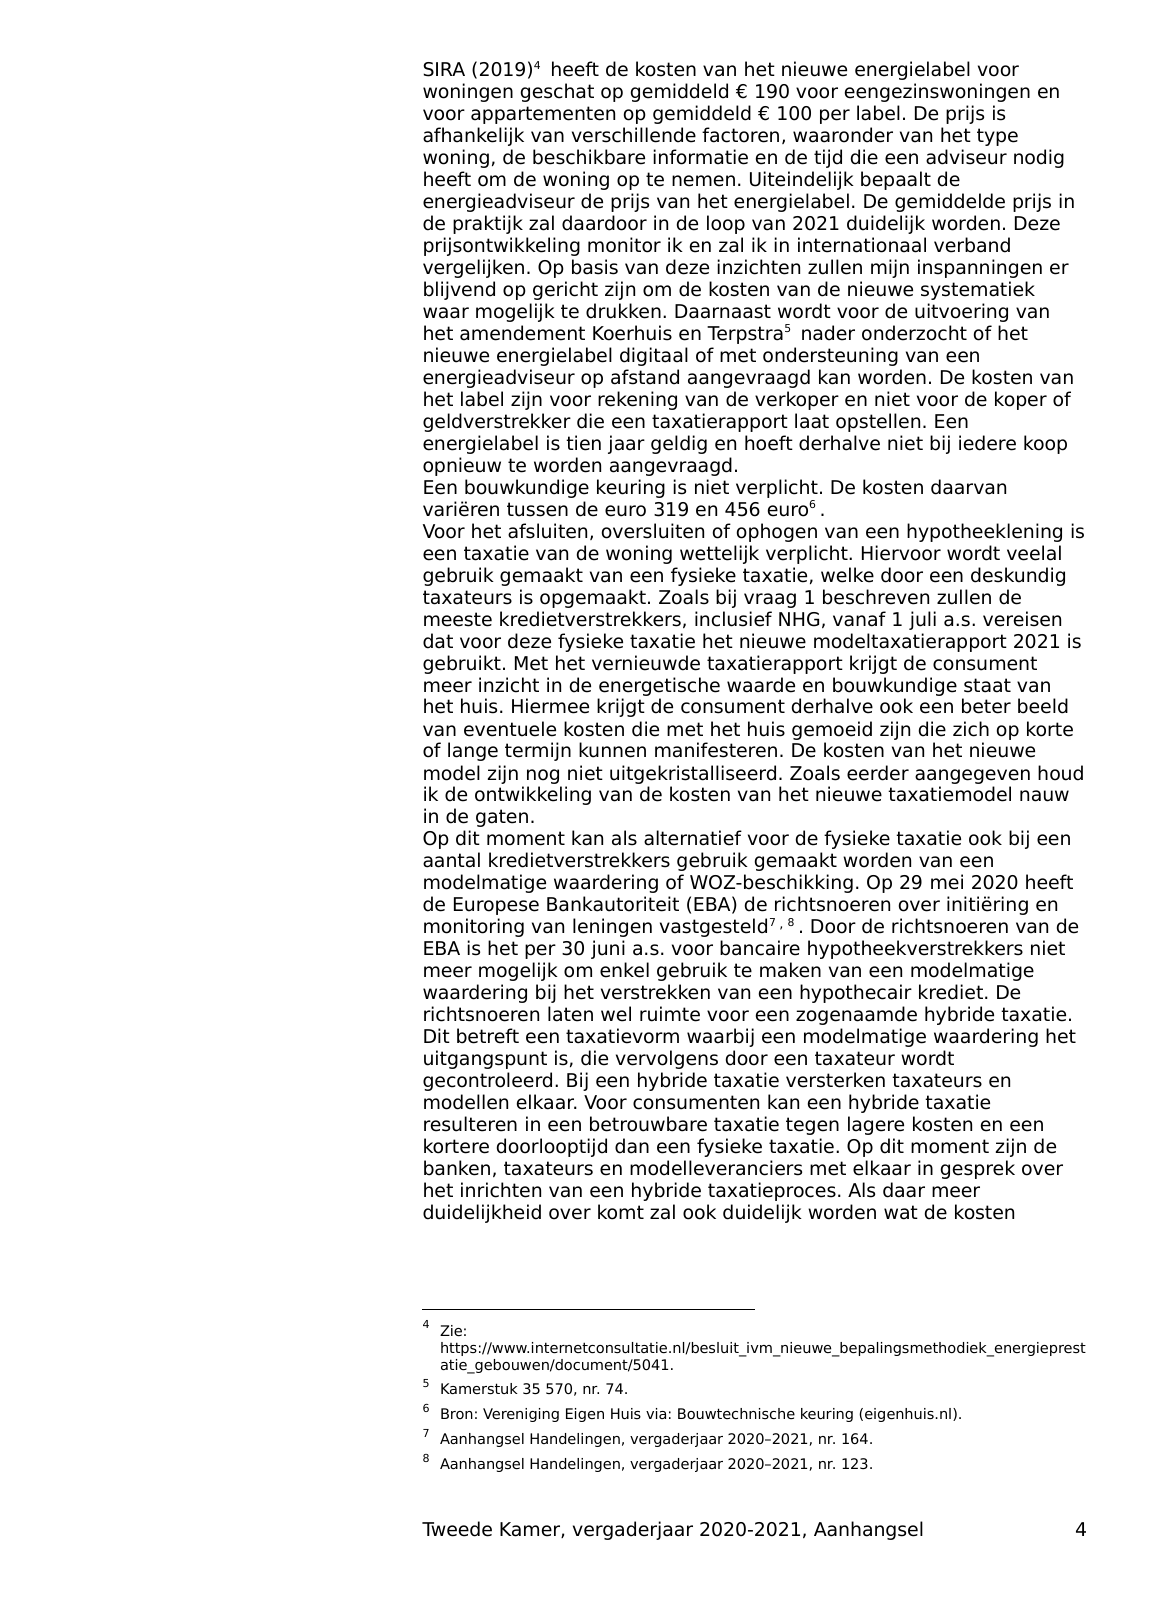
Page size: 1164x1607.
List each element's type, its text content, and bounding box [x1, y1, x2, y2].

text Aanhangsel Handelingen, vergaderjaar 2020–2021, nr. 123. [422, 1452, 1087, 1474]
text SIRA (2019) heeft de kosten van het nieuwe energielabel voor woningen geschat op gemiddeld € 190 voor eengezinswoningen en voor appartementen op gemiddeld € 100 per label. De prijs is afhankelijk van verschillende factoren, waaronder van het type woning, de beschikbare informatie en de tijd die een adviseur nodig heeft om de woning op te nemen. Uiteindelijk bepaalt de energieadviseur de prijs van het energielabel. De gemiddelde prijs in de praktijk zal daardoor in de loop van 2021 duidelijk worden. Deze prijsontwikkeling monitor ik en zal ik in internationaal verband vergelijken. Op basis van deze inzichten zullen mijn inspanningen er blijvend op gericht zijn om de kosten van de nieuwe systematiek waar mogelijk te drukken. Daarnaast wordt voor de uitvoering van het amendement Koerhuis en Terpstra nader onderzocht of het nieuwe energielabel digitaal of met ondersteuning van een energieadviseur op afstand aangevraagd kan worden. De kosten van het label zijn voor rekening van de verkoper en niet voor de koper of geldverstrekker die een taxatierapport laat opstellen. Een energielabel is tien jaar geldig en hoeft derhalve niet bij iedere koop opnieuw te worden aangevraagd. [422, 59, 1087, 477]
text Voor het afsluiten, oversluiten of ophogen van een hypotheeklening is een taxatie van de woning wettelijk verplicht. Hiervoor wordt veelal gebruik gemaakt van een fysieke taxatie, welke door een deskundig taxateurs is opgemaakt. Zoals bij vraag 1 beschreven zullen de meeste kredietverstrekkers, inclusief NHG, vanaf 1 juli a.s. vereisen dat voor deze fysieke taxatie het nieuwe modeltaxatierapport 2021 is gebruikt. Met het vernieuwde taxatierapport krijgt de consument meer inzicht in de energetische waarde en bouwkundige staat van het huis. Hiermee krijgt de consument derhalve ook een beter beeld van eventuele kosten die met het huis gemoeid zijn die zich op korte of lange termijn kunnen manifesteren. De kosten van het nieuwe model zijn nog niet uitgekristalliseerd. Zoals eerder aangegeven houd ik de ontwikkeling van de kosten van het nieuwe taxatiemodel nauw in de gaten. [422, 521, 1087, 828]
text Kamerstuk 35 570, nr. 74. [422, 1377, 1087, 1399]
text Een bouwkundige keuring is niet verplicht. De kosten daarvan variëren tussen de euro 319 en 456 euro. [422, 477, 1087, 521]
text Op dit moment kan als alternatief voor de fysieke taxatie ook bij een aantal kredietverstrekkers gebruik gemaakt worden van een modelmatige waardering of WOZ-beschikking. Op 29 mei 2020 heeft de Europese Bankautoriteit (EBA) de richtsnoeren over initiëring en monitoring van leningen vastgesteld, . Door de richtsnoeren van de EBA is het per 30 juni a.s. voor bancaire hypotheekverstrekkers niet meer mogelijk om enkel gebruik te maken van een modelmatige waardering bij het verstrekken van een hypothecair krediet. De richtsnoeren laten wel ruimte voor een zogenaamde hybride taxatie. Dit betreft een taxatievorm waarbij een modelmatige waardering het uitgangspunt is, die vervolgens door een taxateur wordt gecontroleerd. Bij een hybride taxatie versterken taxateurs en modellen elkaar. Voor consumenten kan een hybride taxatie resulteren in een betrouwbare taxatie tegen lagere kosten en een kortere doorlooptijd dan een fysieke taxatie. Op dit moment zijn de banken, taxateurs en modelleveranciers met elkaar in gesprek over het inrichten van een hybride taxatieproces. Als daar meer duidelijkheid over komt zal ook duidelijk worden wat de kosten [422, 828, 1087, 1224]
text Aanhangsel Handelingen, vergaderjaar 2020–2021, nr. 164. [422, 1427, 1087, 1449]
text Bron: Vereniging Eigen Huis via: Bouwtechnische keuring (eigenhuis.nl). [422, 1402, 1087, 1424]
text Zie: https://www.internetconsultatie.nl/besluit_ivm_nieuwe_bepalingsmethodiek_energieprestatie_gebouwen/document/5041. [422, 1318, 1087, 1374]
